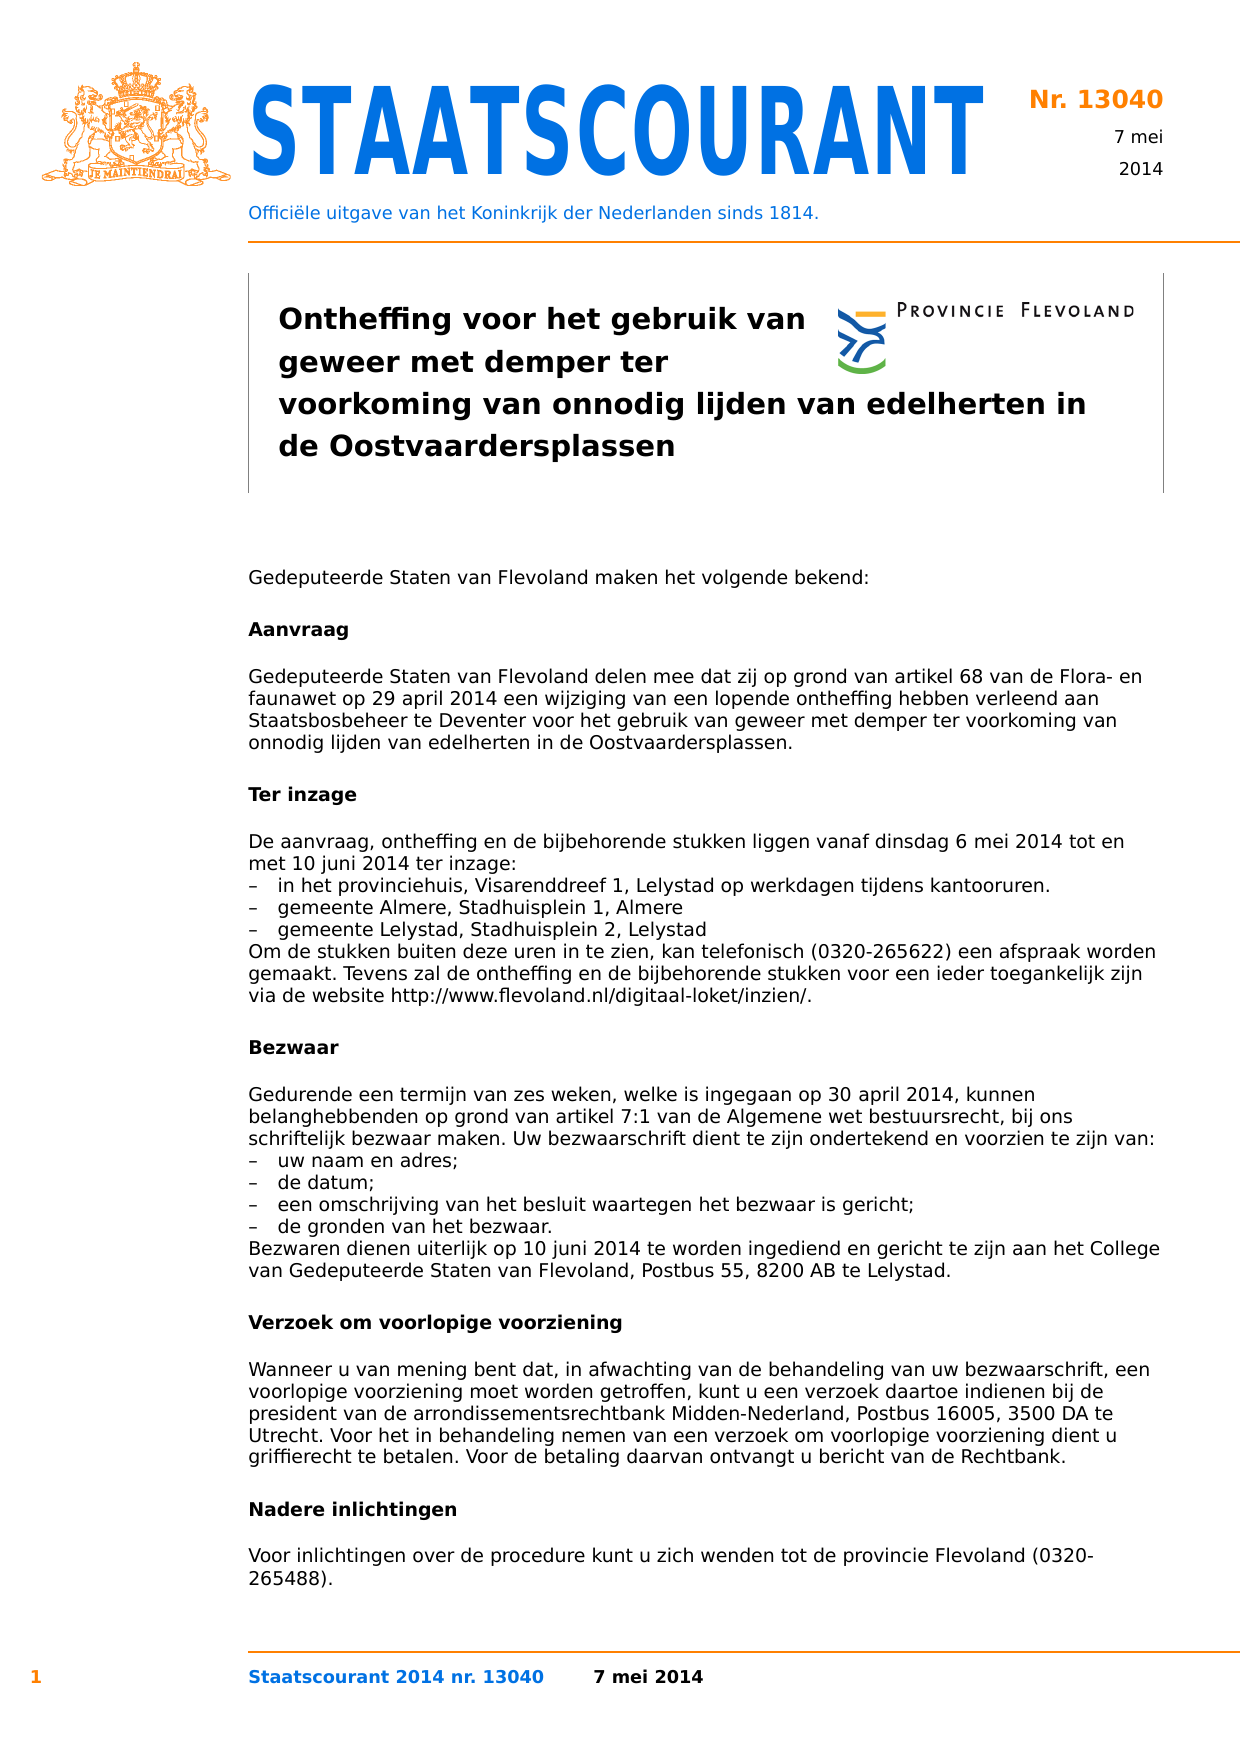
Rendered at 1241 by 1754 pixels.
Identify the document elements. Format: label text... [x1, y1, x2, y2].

subtitle Bezwaar [248, 1037, 1163, 1059]
text Gedurende een termijn van zes weken, welke is ingegaan op 30 april 2014, kunnen belanghebbenden op grond van artikel 7:1 van de Algemene wet bestuursrecht, bij ons schriftelijk bezwaar maken. Uw bezwaarschrift dient te zijn ondertekend en voorzien te zijn van: [248, 1084, 1163, 1150]
text – een omschrijving van het besluit waartegen het bezwaar is gericht; [248, 1194, 1163, 1216]
text – de datum; [248, 1172, 1163, 1194]
text Bezwaren dienen uiterlijk op 10 juni 2014 te worden ingediend en gericht te zijn aan het College van Gedeputeerde Staten van Flevoland, Postbus 55, 8200 AB te Lelystad. [248, 1238, 1163, 1282]
text Wanneer u van mening bent dat, in afwachting van de behandeling van uw bezwaarschrift, een voorlopige voorziening moet worden getroffen, kunt u een verzoek daartoe indienen bij de president van de arrondissementsrechtbank Midden-Nederland, Postbus 16005, 3500 DA te Utrecht. Voor het in behandeling nemen van een verzoek om voorlopige voorziening dient u griffierecht te betalen. Voor de betaling daarvan ontvangt u bericht van de Rechtbank. [248, 1358, 1163, 1468]
text De aanvraag, ontheffing en de bijbehorende stukken liggen vanaf dinsdag 6 mei 2014 tot en met 10 juni 2014 ter inzage: [248, 831, 1163, 875]
text – de gronden van het bezwaar. [248, 1216, 1163, 1238]
table_header STAATSCOURANT [248, 62, 998, 203]
subtitle Aanvraag [248, 619, 1163, 641]
picture [838, 302, 1134, 374]
subtitle Ter inzage [248, 784, 1163, 806]
text – gemeente Almere, Stadhuisplein 1, Almere [248, 897, 1163, 919]
text – uw naam en adres; [248, 1150, 1163, 1172]
text Gedeputeerde Staten van Flevoland maken het volgende bekend: [248, 567, 1163, 589]
subtitle Verzoek om voorlopige voorziening [248, 1312, 1163, 1333]
text – gemeente Lelystad, Stadhuisplein 2, Lelystad [248, 919, 1163, 941]
picture [41, 62, 231, 186]
text Gedeputeerde Staten van Flevoland delen mee dat zij op grond van artikel 68 van de Flora- en faunawet op 29 april 2014 een wijziging van een lopende ontheffing hebben verleend aan Staatsbosbeheer te Deventer voor het gebruik van geweer met demper ter voorkoming van onnodig lijden van edelherten in de Oostvaardersplassen. [248, 666, 1163, 754]
text – in het provinciehuis, Visarenddreef 1, Lelystad op werkdagen tijdens kantooruren. [248, 875, 1163, 897]
table_cell 2014 [998, 153, 1240, 203]
subtitle Ontheffing voor het gebruik van geweer met demper ter voorkoming van onnodig lijden van edelherten in de Oostvaardersplassen [249, 273, 1163, 493]
text Om de stukken buiten deze uren in te zien, kan telefonisch (0320-265622) een afspraak worden gemaakt. Tevens zal de ontheffing en de bijbehorende stukken voor een ieder toegankelijk zijn via de website http://www.flevoland.nl/digitaal-loket/inzien/. [248, 941, 1163, 1007]
subtitle Nadere inlichtingen [248, 1498, 1163, 1520]
table_cell Officiële uitgave van het Koninkrijk der Nederlanden sinds 1814. [248, 203, 1240, 241]
text Voor inlichtingen over de procedure kunt u zich wenden tot de provincie Flevoland (0320-265488). [248, 1545, 1163, 1589]
table_cell 7 mei [998, 121, 1240, 153]
table_header [25, 62, 248, 241]
table_header Nr. 13040 [998, 62, 1240, 121]
